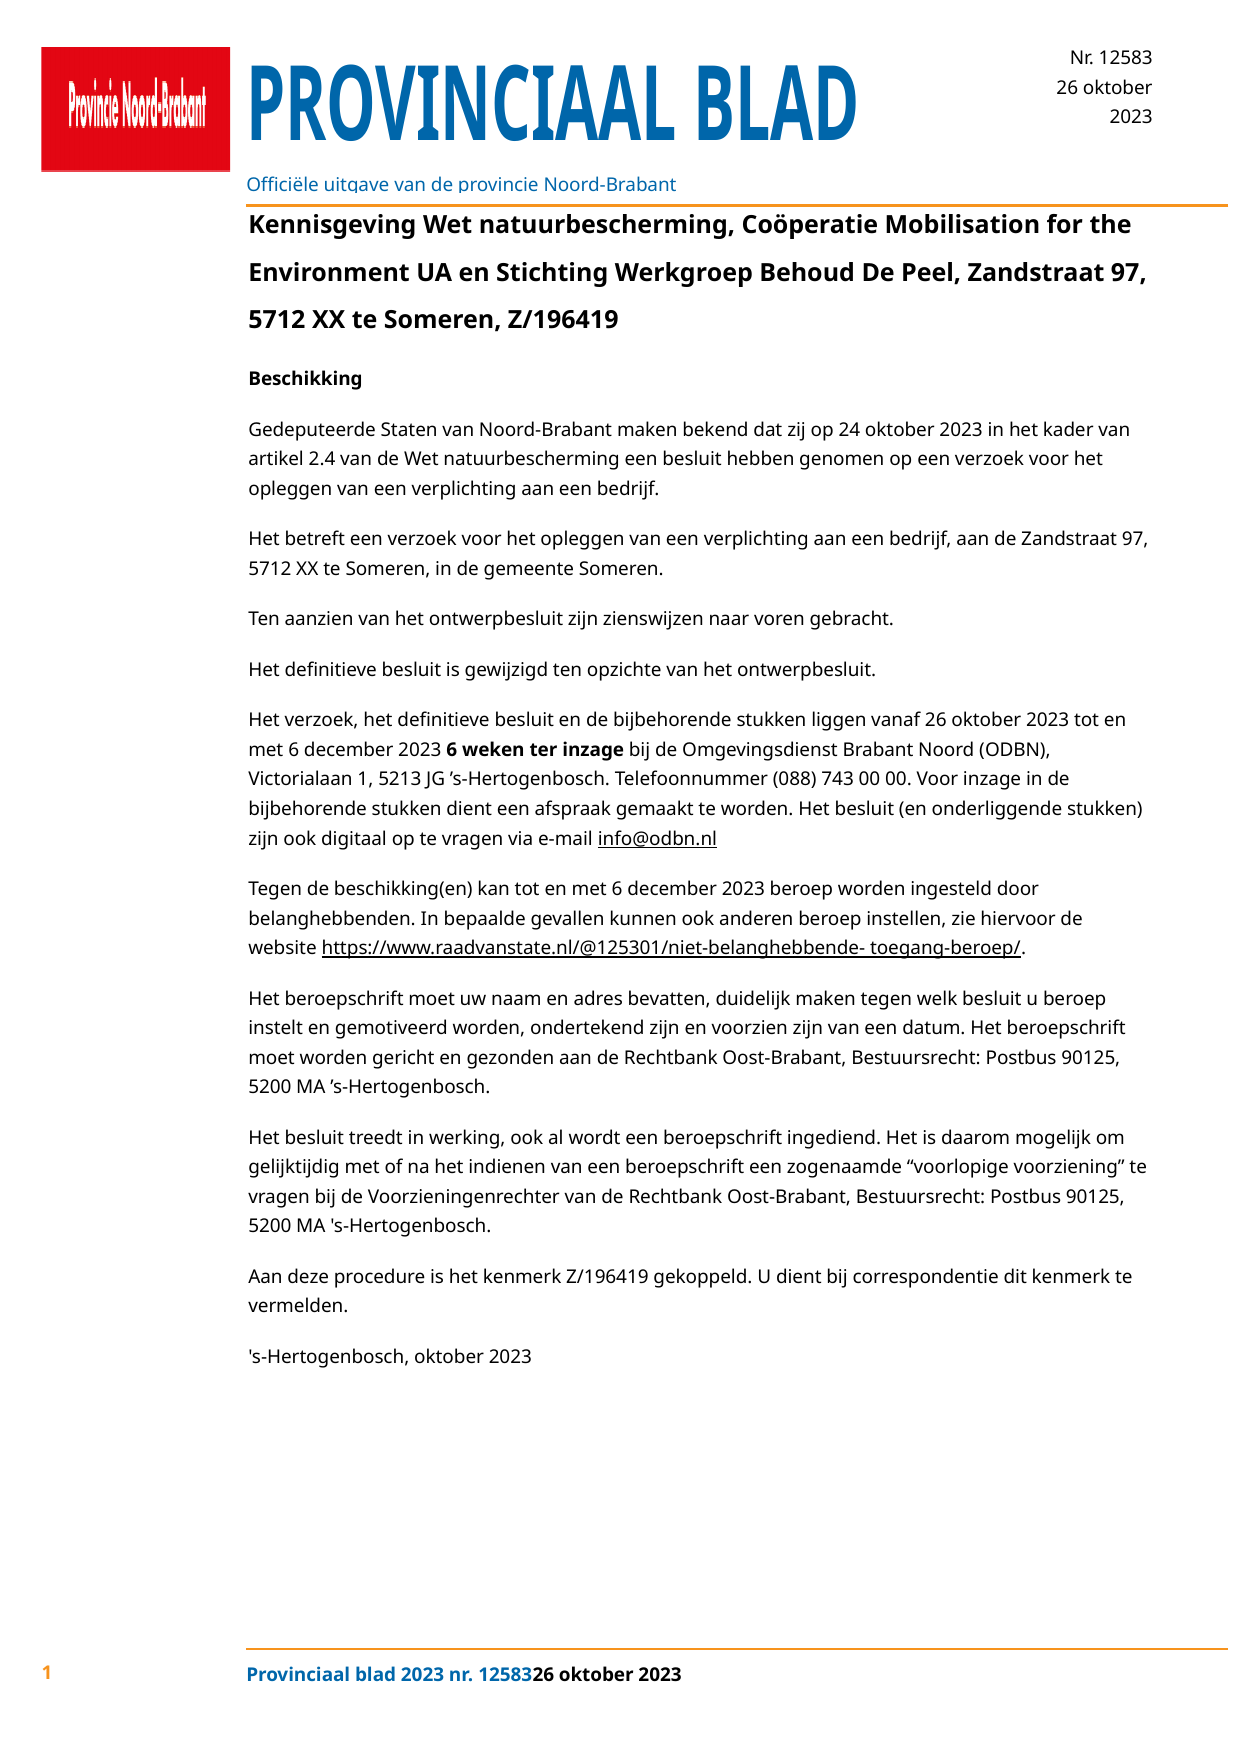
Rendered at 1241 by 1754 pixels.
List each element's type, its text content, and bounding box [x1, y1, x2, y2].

picture [41, 47, 231, 172]
text Ten aanzien van het ontwerpbesluit zijn zienswijzen naar voren gebracht. [248, 606, 1152, 631]
text Beschikking [248, 366, 1152, 391]
text 's-Hertogenbosch, oktober 2023 [248, 1343, 1152, 1369]
text Het beroepschrift moet uw naam en adres bevatten, duidelijk maken tegen welk besluit u beroep instelt en gemotiveerd worden, ondertekend zijn en voorzien zijn van een datum. Het beroepschrift moet worden gericht en gezonden aan de Rechtbank Oost-Brabant, Bestuursrecht: Postbus 90125, 5200 MA ’s-Hertogenbosch. [248, 985, 1152, 1099]
text Het besluit treedt in werking, ook al wordt een beroepschrift ingediend. Het is daarom mogelijk om gelijktijdig met of na het indienen van een beroepschrift een zogenaamde “voorlopige voorziening” te vragen bij de Voorzieningenrechter van de Rechtbank Oost-Brabant, Bestuursrecht: Postbus 90125, 5200 MA 's-Hertogenbosch. [248, 1124, 1152, 1238]
text Aan deze procedure is het kenmerk Z/196419 gekoppeld. U dient bij correspondentie dit kenmerk te vermelden. [248, 1263, 1152, 1318]
text Kennisgeving Wet natuurbescherming, Coöperatie Mobilisation for the Environment UA en Stichting Werkgroep Behoud De Peel, Zandstraat 97, 5712 XX te Someren, Z/196419 [248, 207, 1152, 336]
text Het definitieve besluit is gewijzigd ten opzichte van het ontwerpbesluit. [248, 656, 1152, 682]
text Gedeputeerde Staten van Noord-Brabant maken bekend dat zij op 24 oktober 2023 in het kader van artikel 2.4 van de Wet natuurbescherming een besluit hebben genomen op een verzoek voor het opleggen van een verplichting aan een bedrijf. [248, 416, 1152, 501]
text Het verzoek, het definitieve besluit en de bijbehorende stukken liggen vanaf 26 oktober 2023 tot en met 6 december 2023 6 weken ter inzage bij de Omgevingsdienst Brabant Noord (ODBN), Victorialaan 1, 5213 JG ’s-Hertogenbosch. Telefoonnummer (088) 743 00 00. Voor inzage in de bijbehorende stukken dient een afspraak gemaakt te worden. Het besluit (en onderliggende stukken) zijn ook digitaal op te vragen via e-mail info@odbn.nl [248, 706, 1152, 850]
text Het betreft een verzoek voor het opleggen van een verplichting aan een bedrijf, aan de Zandstraat 97, 5712 XX te Someren, in de gemeente Someren. [248, 526, 1152, 581]
text Tegen de beschikking(en) kan tot en met 6 december 2023 beroep worden ingesteld door belanghebbenden. In bepaalde gevallen kunnen ook anderen beroep instellen, zie hiervoor de website https://www.raadvanstate.nl/@125301/niet-belanghebbende- toegang-beroep/. [248, 875, 1152, 960]
